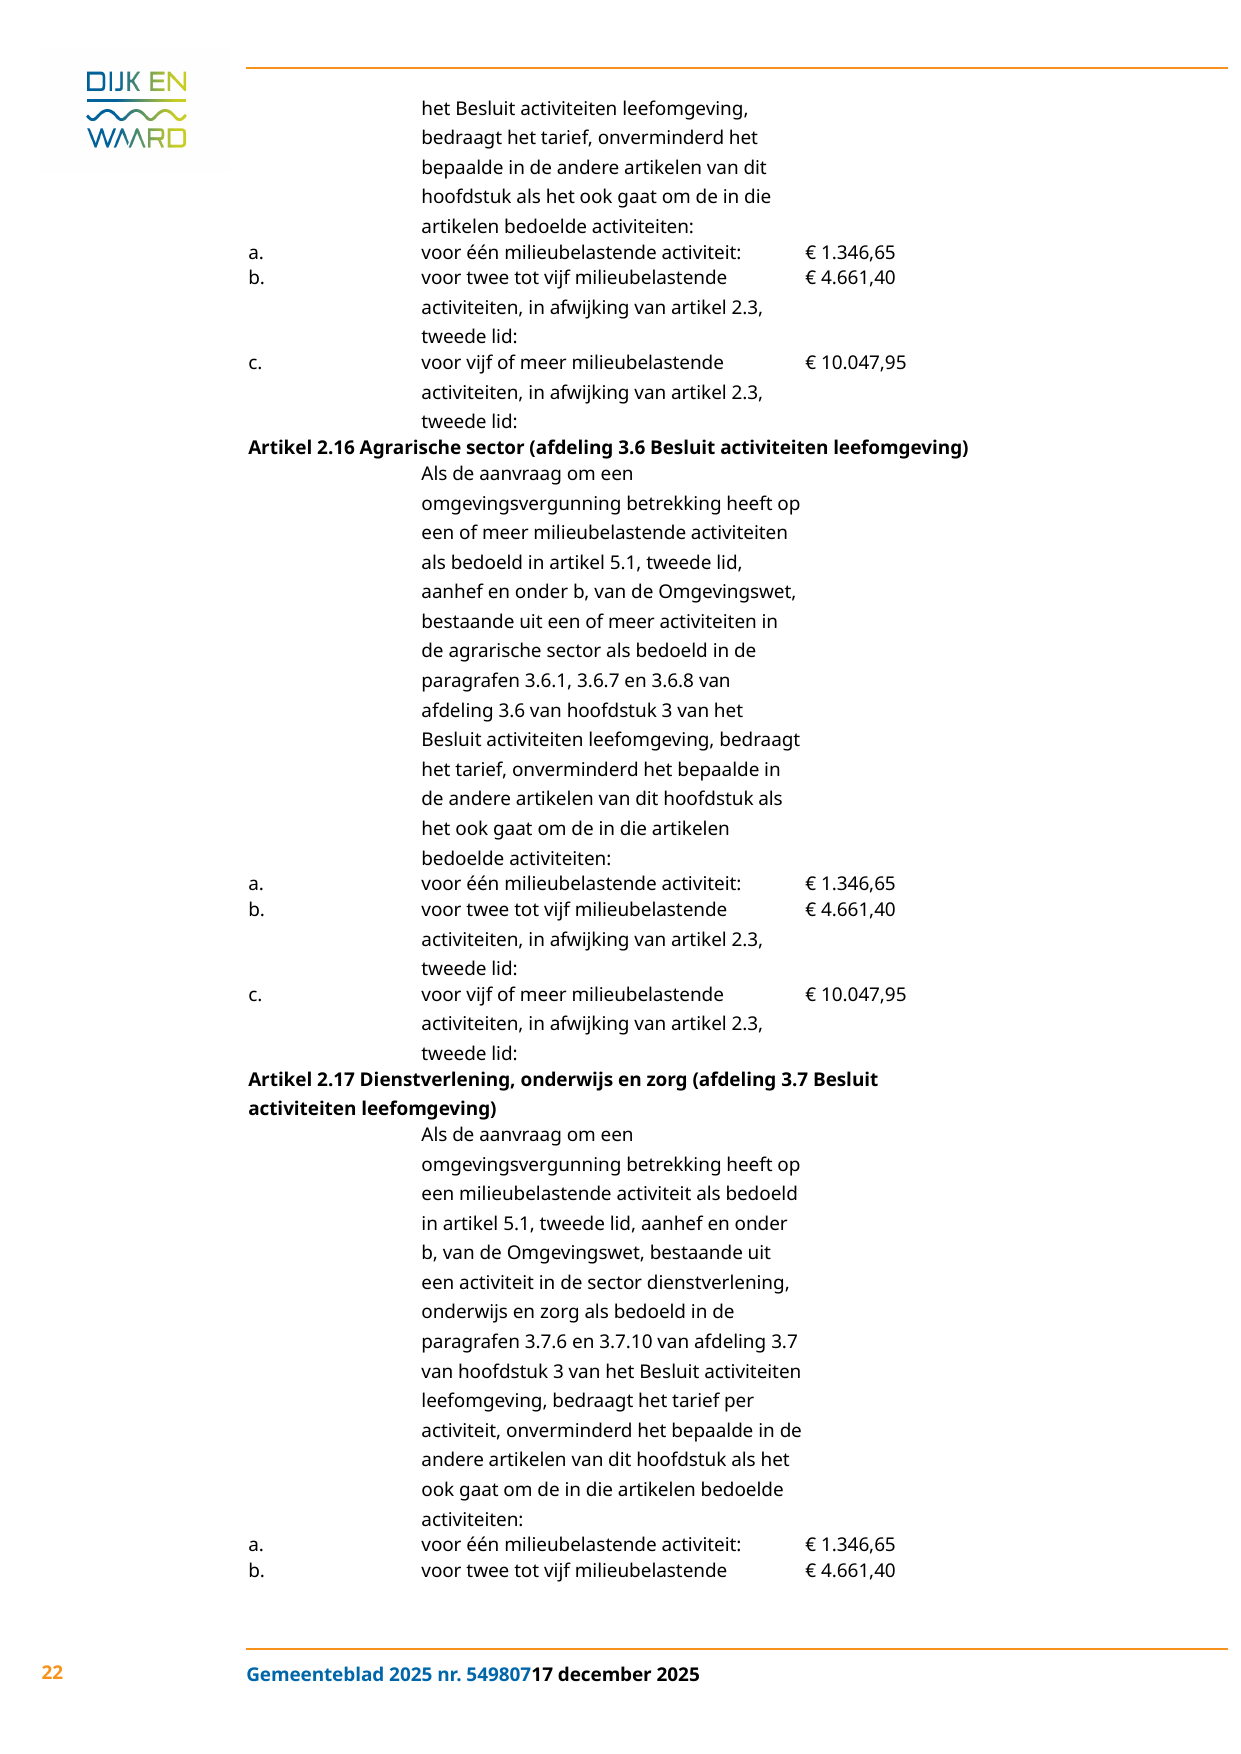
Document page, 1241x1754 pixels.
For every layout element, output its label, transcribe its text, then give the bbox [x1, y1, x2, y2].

table_cell c. [248, 981, 421, 1066]
table_cell Artikel 2.16 Agrarische sector (afdeling 3.6 Besluit activiteiten leefomgeving) [248, 434, 978, 460]
table_cell b. [248, 1557, 421, 1583]
table_cell [979, 460, 1152, 870]
table_cell € 4.661,40 [805, 896, 978, 981]
table_cell [805, 95, 978, 239]
table_cell € 10.047,95 [805, 981, 978, 1066]
table_cell [979, 95, 1152, 239]
table_cell c. [248, 350, 421, 434]
table_cell voor vijf of meer milieubelastende activiteiten, in afwijking van artikel 2.3, tweede lid: [421, 350, 805, 434]
table_cell € 1.346,65 [805, 239, 978, 264]
table_cell a. [248, 239, 421, 264]
table_cell voor één milieubelastende activiteit: [421, 239, 805, 264]
table_cell voor twee tot vijf milieubelastende [421, 1557, 805, 1583]
table_cell voor twee tot vijf milieubelastende activiteiten, in afwijking van artikel 2.3, tweede lid: [421, 896, 805, 981]
table_cell b. [248, 265, 421, 349]
table_cell [979, 265, 1152, 349]
table_cell [979, 870, 1152, 896]
table_cell [248, 1121, 421, 1532]
table_cell [979, 896, 1152, 981]
table_cell voor twee tot vijf milieubelastende activiteiten, in afwijking van artikel 2.3, tweede lid: [421, 265, 805, 349]
table_cell het Besluit activiteiten leefomgeving, bedraagt het tarief, onverminderd het bepaalde in de andere artikelen van dit hoofdstuk als het ook gaat om de in die artikelen bedoelde activiteiten: [421, 95, 805, 239]
table_cell Artikel 2.17 Dienstverlening, onderwijs en zorg (afdeling 3.7 Besluit activiteiten leefomgeving) [248, 1066, 978, 1121]
table_cell € 4.661,40 [805, 265, 978, 349]
table_cell [979, 1121, 1152, 1532]
table_cell € 1.346,65 [805, 1532, 978, 1557]
table_cell € 10.047,95 [805, 350, 978, 434]
table_cell € 4.661,40 [805, 1557, 978, 1583]
table_cell b. [248, 896, 421, 981]
table_cell [979, 1532, 1152, 1557]
table_cell [805, 1121, 978, 1532]
table_cell € 1.346,65 [805, 870, 978, 896]
table_cell voor één milieubelastende activiteit: [421, 870, 805, 896]
table_cell voor vijf of meer milieubelastende activiteiten, in afwijking van artikel 2.3, tweede lid: [421, 981, 805, 1066]
table_cell [248, 460, 421, 870]
table_cell [979, 239, 1152, 264]
table_cell Als de aanvraag om een omgevingsvergunning betrekking heeft op een of meer milieubelastende activiteiten als bedoeld in artikel 5.1, tweede lid, aanhef en onder b, van de Omgevingswet, bestaande uit een of meer activiteiten in de agrarische sector als bedoeld in de paragrafen 3.6.1, 3.6.7 en 3.6.8 van afdeling 3.6 van hoofdstuk 3 van het Besluit activiteiten leefomgeving, bedraagt het tarief, onverminderd het bepaalde in de andere artikelen van dit hoofdstuk als het ook gaat om de in die artikelen bedoelde activiteiten: [421, 460, 805, 870]
picture [41, 47, 231, 172]
table_cell a. [248, 1532, 421, 1557]
table_cell [979, 350, 1152, 434]
table_cell [979, 1557, 1152, 1583]
table_cell [248, 95, 421, 239]
table_cell voor één milieubelastende activiteit: [421, 1532, 805, 1557]
table_cell a. [248, 870, 421, 896]
table_cell [805, 460, 978, 870]
table_cell Als de aanvraag om een omgevingsvergunning betrekking heeft op een milieubelastende activiteit als bedoeld in artikel 5.1, tweede lid, aanhef en onder b, van de Omgevingswet, bestaande uit een activiteit in de sector dienstverlening, onderwijs en zorg als bedoeld in de paragrafen 3.7.6 en 3.7.10 van afdeling 3.7 van hoofdstuk 3 van het Besluit activiteiten leefomgeving, bedraagt het tarief per activiteit, onverminderd het bepaalde in de andere artikelen van dit hoofdstuk als het ook gaat om de in die artikelen bedoelde activiteiten: [421, 1121, 805, 1532]
table_cell [979, 981, 1152, 1066]
